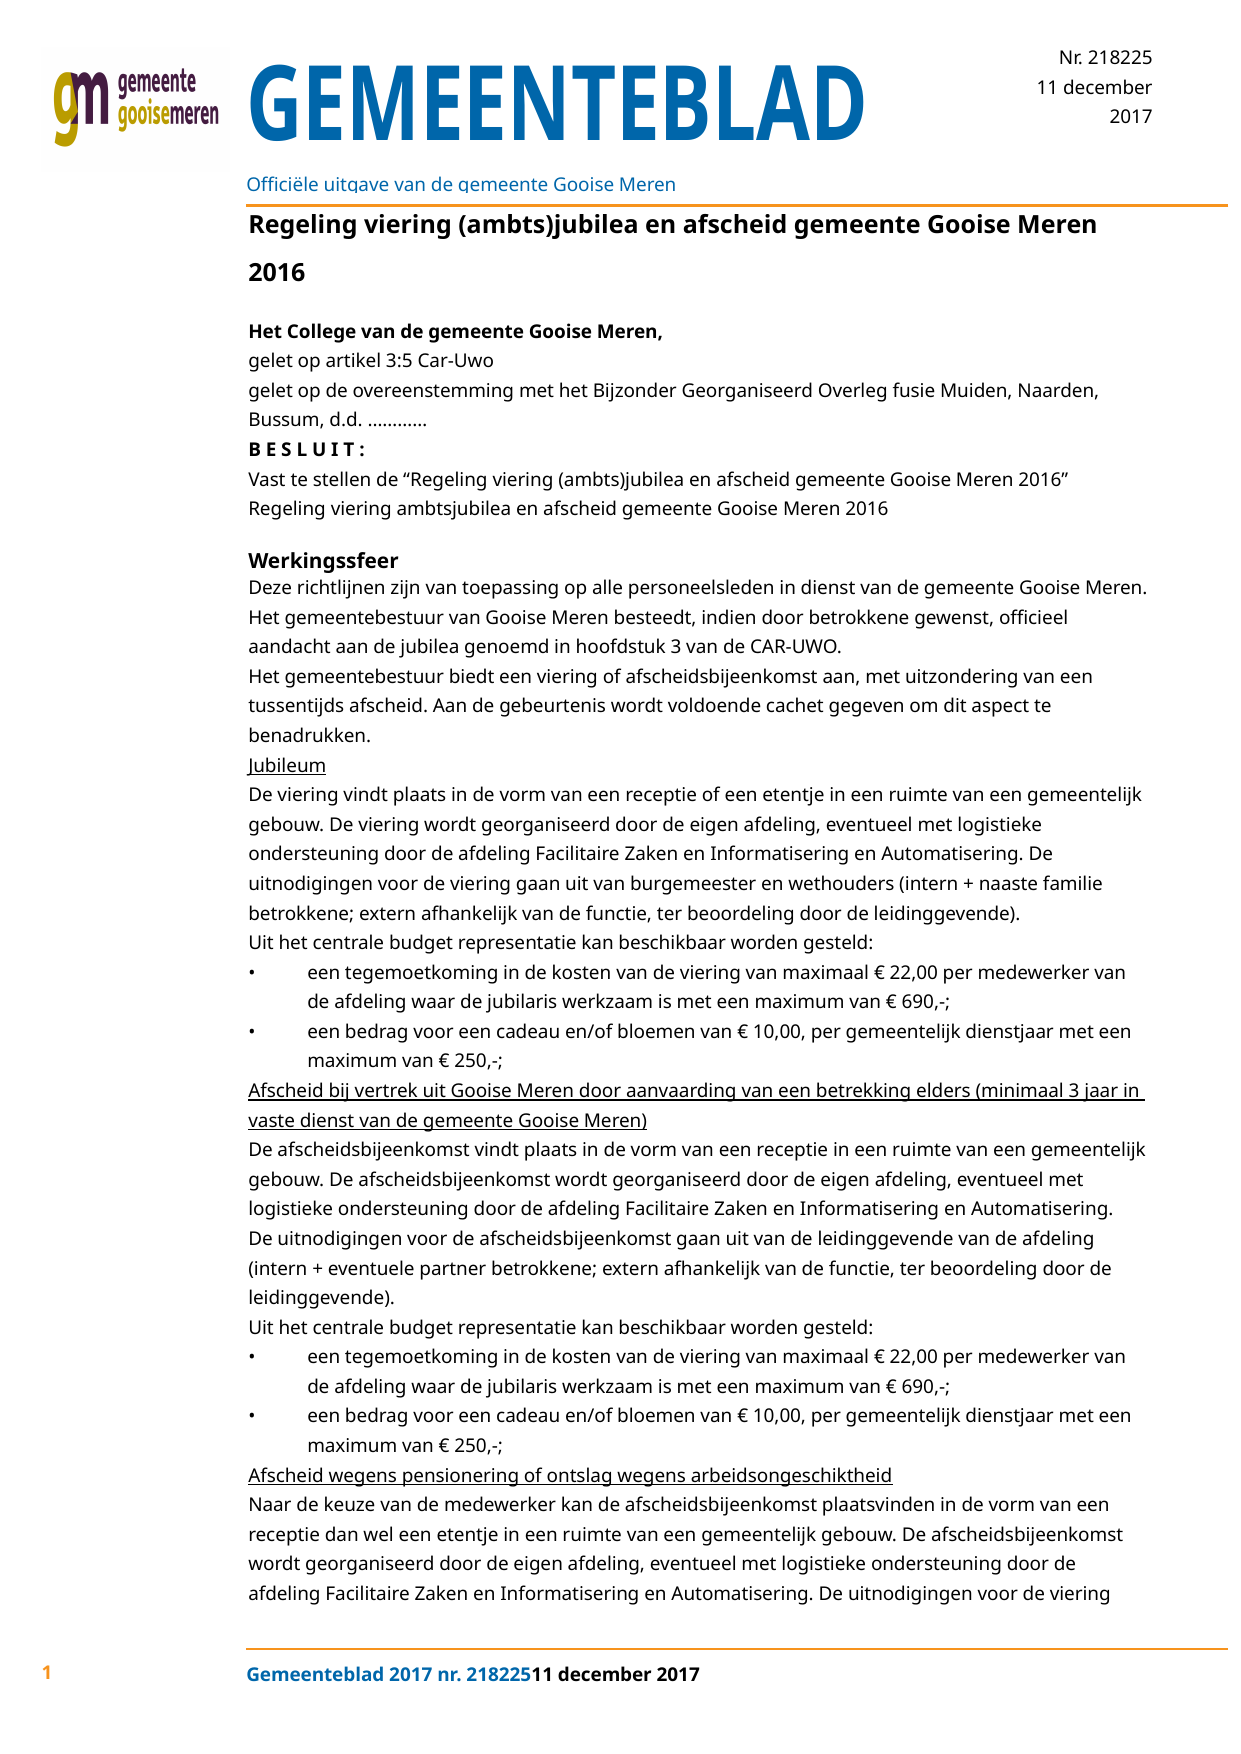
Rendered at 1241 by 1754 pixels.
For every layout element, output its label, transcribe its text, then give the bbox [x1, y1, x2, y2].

text De afscheidsbijeenkomst vindt plaats in de vorm van een receptie in een ruimte van een gemeentelijk gebouw. De afscheidsbijeenkomst wordt georganiseerd door de eigen afdeling, eventueel met logistieke ondersteuning door de afdeling Facilitaire Zaken en Informatisering en Automatisering. [248, 1136, 1152, 1221]
list een tegemoetkoming in de kosten van de viering van maximaal € 22,00 per medewerker van de afdeling waar de jubilaris werkzaam is met een maximum van € 690,-; [248, 959, 1152, 1014]
text Afscheid wegens pensionering of ontslag wegens arbeidsongeschiktheid [248, 1462, 1152, 1487]
text B E S L U I T : [248, 436, 1152, 462]
text Het gemeentebestuur van Gooise Meren besteedt, indien door betrokkene gewenst, officieel aandacht aan de jubilea genoemd in hoofdstuk 3 van de CAR-UWO. [248, 604, 1152, 659]
text Het College van de gemeente Gooise Meren, [248, 318, 1152, 344]
text De viering vindt plaats in de vorm van een receptie of een etentje in een ruimte van een gemeentelijk gebouw. De viering wordt georganiseerd door de eigen afdeling, eventueel met logistieke ondersteuning door de afdeling Facilitaire Zaken en Informatisering en Automatisering. De uitnodigingen voor de viering gaan uit van burgemeester en wethouders (intern + naaste familie betrokkene; extern afhankelijk van de functie, ter beoordeling door de leidinggevende). [248, 781, 1152, 925]
text Regeling viering (ambts)jubilea en afscheid gemeente Gooise Meren 2016 [248, 207, 1152, 288]
list een bedrag voor een cadeau en/of bloemen van € 10,00, per gemeentelijk dienstjaar met een maximum van € 250,-; [248, 1403, 1152, 1458]
text Vast te stellen de “Regeling viering (ambts)jubilea en afscheid gemeente Gooise Meren 2016” [248, 466, 1152, 492]
text Uit het centrale budget representatie kan beschikbaar worden gesteld: [248, 1314, 1152, 1339]
text De uitnodigingen voor de afscheidsbijeenkomst gaan uit van de leidinggevende van de afdeling (intern + eventuele partner betrokkene; extern afhankelijk van de functie, ter beoordeling door de leidinggevende). [248, 1225, 1152, 1310]
picture [41, 47, 231, 172]
list een bedrag voor een cadeau en/of bloemen van € 10,00, per gemeentelijk dienstjaar met een maximum van € 250,-; [248, 1018, 1152, 1073]
text Uit het centrale budget representatie kan beschikbaar worden gesteld: [248, 929, 1152, 955]
text Werkingssfeer [248, 546, 1152, 574]
text gelet op artikel 3:5 Car-Uwo [248, 347, 1152, 373]
text Jubileum [248, 752, 1152, 777]
text Het gemeentebestuur biedt een viering of afscheidsbijeenkomst aan, met uitzondering van een tussentijds afscheid. Aan de gebeurtenis wordt voldoende cachet gegeven om dit aspect te benadrukken. [248, 663, 1152, 748]
text Afscheid bij vertrek uit Gooise Meren door aanvaarding van een betrekking elders (minimaal 3 jaar in vaste dienst van de gemeente Gooise Meren) [248, 1077, 1152, 1132]
text Naar de keuze van de medewerker kan de afscheidsbijeenkomst plaatsvinden in de vorm van een receptie dan wel een etentje in een ruimte van een gemeentelijk gebouw. De afscheidsbijeenkomst wordt georganiseerd door de eigen afdeling, eventueel met logistieke ondersteuning door de afdeling Facilitaire Zaken en Informatisering en Automatisering. De uitnodigingen voor de viering [248, 1491, 1152, 1606]
text Regeling viering ambtsjubilea en afscheid gemeente Gooise Meren 2016 [248, 495, 1152, 521]
text Deze richtlijnen zijn van toepassing op alle personeelsleden in dienst van de gemeente Gooise Meren. [248, 574, 1152, 600]
list een tegemoetkoming in de kosten van de viering van maximaal € 22,00 per medewerker van de afdeling waar de jubilaris werkzaam is met een maximum van € 690,-; [248, 1343, 1152, 1399]
text gelet op de overeenstemming met het Bijzonder Georganiseerd Overleg fusie Muiden, Naarden, Bussum, d.d. ………… [248, 377, 1152, 432]
